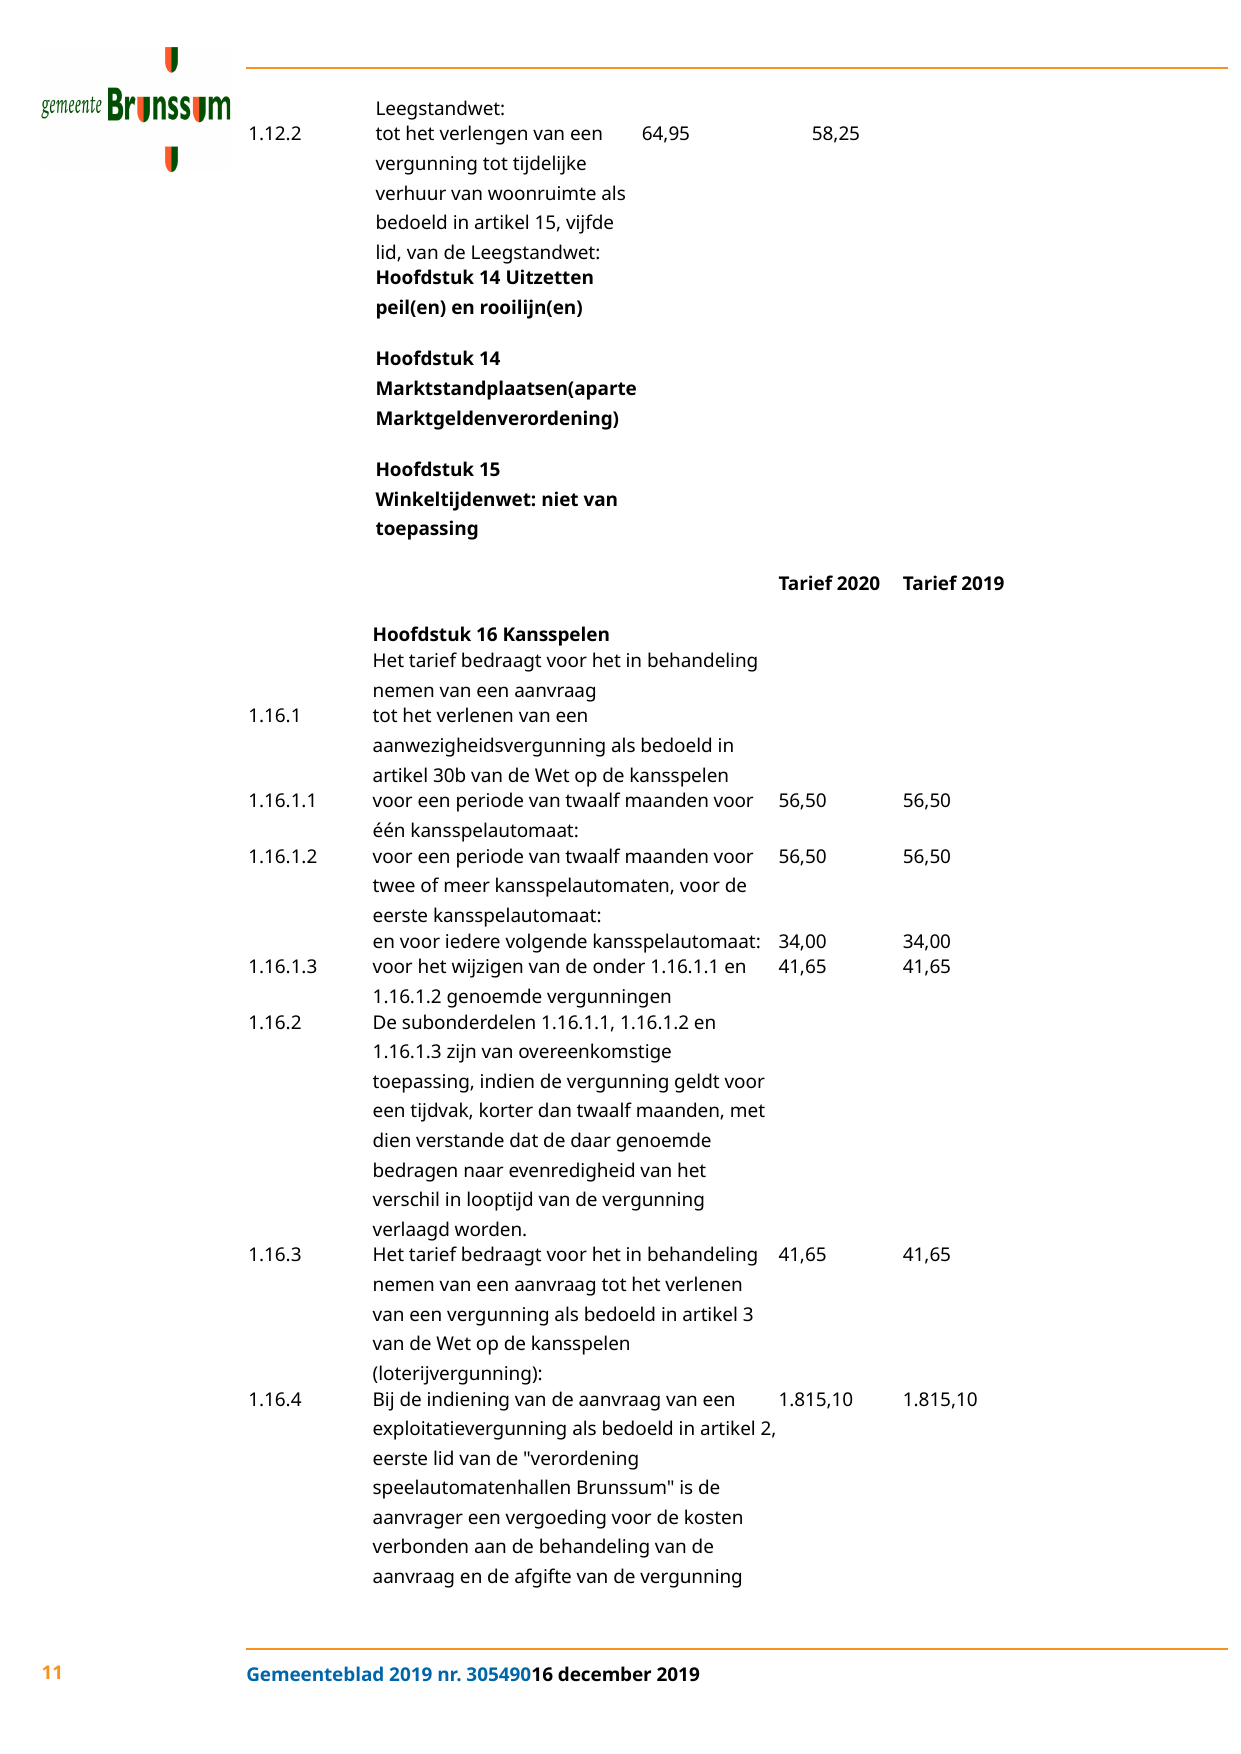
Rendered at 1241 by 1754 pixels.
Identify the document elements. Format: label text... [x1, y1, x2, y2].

table_cell 41,65 [778, 954, 903, 1009]
table_cell 64,95 [642, 121, 812, 264]
table_cell 1.16.1.3 [248, 954, 372, 1009]
table_cell [812, 431, 981, 456]
table_cell [812, 265, 981, 320]
table_cell Hoofdstuk 14 Marktstandplaatsen(aparte Marktgeldenverordening) [375, 346, 642, 431]
table_cell [248, 320, 375, 346]
table_cell [375, 541, 642, 567]
table_cell [778, 622, 903, 647]
table_cell De subonderdelen 1.16.1.1, 1.16.1.2 en 1.16.1.3 zijn van overeenkomstige toepassing, indien de vergunning geldt voor een tijdvak, korter dan twaalf maanden, met dien verstande dat de daar genoemde bedragen naar evenredigheid van het verschil in looptijd van de vergunning verlaagd worden. [373, 1009, 778, 1242]
table_cell 1.16.2 [248, 1009, 372, 1242]
table_cell [812, 456, 981, 541]
table_cell tot het verlenen van een aanwezigheidsvergunning als bedoeld in artikel 30b van de Wet op de kansspelen [373, 703, 778, 788]
table_cell Bij de indiening van de aanvraag van een exploitatievergunning als bedoeld in artikel 2, eerste lid van de "verordening speelautomatenhallen Brunssum" is de aanvrager een vergoeding voor de kosten verbonden aan de behandeling van de aanvraag en de afgifte van de vergunning [373, 1386, 778, 1589]
picture [41, 47, 231, 172]
table_cell 1.16.1.2 [248, 843, 372, 928]
table_cell 56,50 [903, 788, 1027, 843]
table_cell [248, 431, 375, 456]
table_cell voor een periode van twaalf maanden voor twee of meer kansspelautomaten, voor de eerste kansspelautomaat: [373, 843, 778, 928]
table_cell en voor iedere volgende kansspelautomaat: [373, 928, 778, 953]
table_cell tot het verlengen van een vergunning tot tijdelijke verhuur van woonruimte als bedoeld in artikel 15, vijfde lid, van de Leegstandwet: [375, 121, 642, 264]
table_cell [903, 1009, 1027, 1242]
table_cell 34,00 [903, 928, 1027, 953]
table_cell [642, 456, 812, 541]
table_header Tarief 2019 [903, 570, 1027, 596]
table_cell [642, 541, 812, 567]
table_cell [248, 456, 375, 541]
table_cell Hoofdstuk 14 Uitzetten peil(en) en rooilijn(en) [375, 265, 642, 320]
table_cell [812, 320, 981, 346]
table_cell [248, 928, 372, 953]
table_cell 1.16.3 [248, 1242, 372, 1386]
table_cell [642, 320, 812, 346]
table_cell [248, 95, 375, 121]
table_cell 1.16.4 [248, 1386, 372, 1589]
table_cell 1.16.1 [248, 703, 372, 788]
table_cell Leegstandwet: [375, 95, 642, 121]
table_cell 34,00 [778, 928, 903, 953]
table_cell Het tarief bedraagt voor het in behandeling nemen van een aanvraag tot het verlenen van een vergunning als bedoeld in artikel 3 van de Wet op de kansspelen (loterijvergunning): [373, 1242, 778, 1386]
table_cell [642, 265, 812, 320]
table_cell [903, 596, 1027, 622]
table_cell [248, 622, 372, 647]
table_cell [778, 1009, 903, 1242]
table_cell [248, 648, 372, 703]
table_cell voor het wijzigen van de onder 1.16.1.1 en 1.16.1.2 genoemde vergunningen [373, 954, 778, 1009]
table_cell [375, 320, 642, 346]
table_cell 58,25 [812, 121, 981, 264]
table_cell [642, 431, 812, 456]
table_cell [248, 541, 375, 567]
table_cell Hoofdstuk 15 Winkeltijdenwet: niet van toepassing [375, 456, 642, 541]
table_cell [812, 541, 981, 567]
table_cell [903, 703, 1027, 788]
table_cell 1.12.2 [248, 121, 375, 264]
table_cell 56,50 [903, 843, 1027, 928]
table_cell [248, 346, 375, 431]
table_cell [778, 596, 903, 622]
table_header [248, 570, 372, 596]
table_cell Hoofdstuk 16 Kansspelen [373, 622, 778, 647]
table_cell 41,65 [903, 954, 1027, 1009]
table_cell [375, 431, 642, 456]
table_cell [248, 265, 375, 320]
table_cell [812, 346, 981, 431]
table_cell [642, 346, 812, 431]
table_cell 56,50 [778, 843, 903, 928]
table_cell [812, 95, 981, 121]
table_cell Het tarief bedraagt voor het in behandeling nemen van een aanvraag [373, 648, 778, 703]
table_cell [248, 596, 372, 622]
table_cell 41,65 [778, 1242, 903, 1386]
table_header [373, 570, 778, 596]
table_cell [642, 95, 812, 121]
table_cell 41,65 [903, 1242, 1027, 1386]
table_cell [778, 703, 903, 788]
table_cell 1.815,10 [778, 1386, 903, 1589]
table_cell 56,50 [778, 788, 903, 843]
table_cell 1.16.1.1 [248, 788, 372, 843]
table_cell [903, 622, 1027, 647]
table_cell [373, 596, 778, 622]
table_cell [778, 648, 903, 703]
table_cell [903, 648, 1027, 703]
table_cell voor een periode van twaalf maanden voor één kansspelautomaat: [373, 788, 778, 843]
table_cell 1.815,10 [903, 1386, 1027, 1589]
table_header Tarief 2020 [778, 570, 903, 596]
